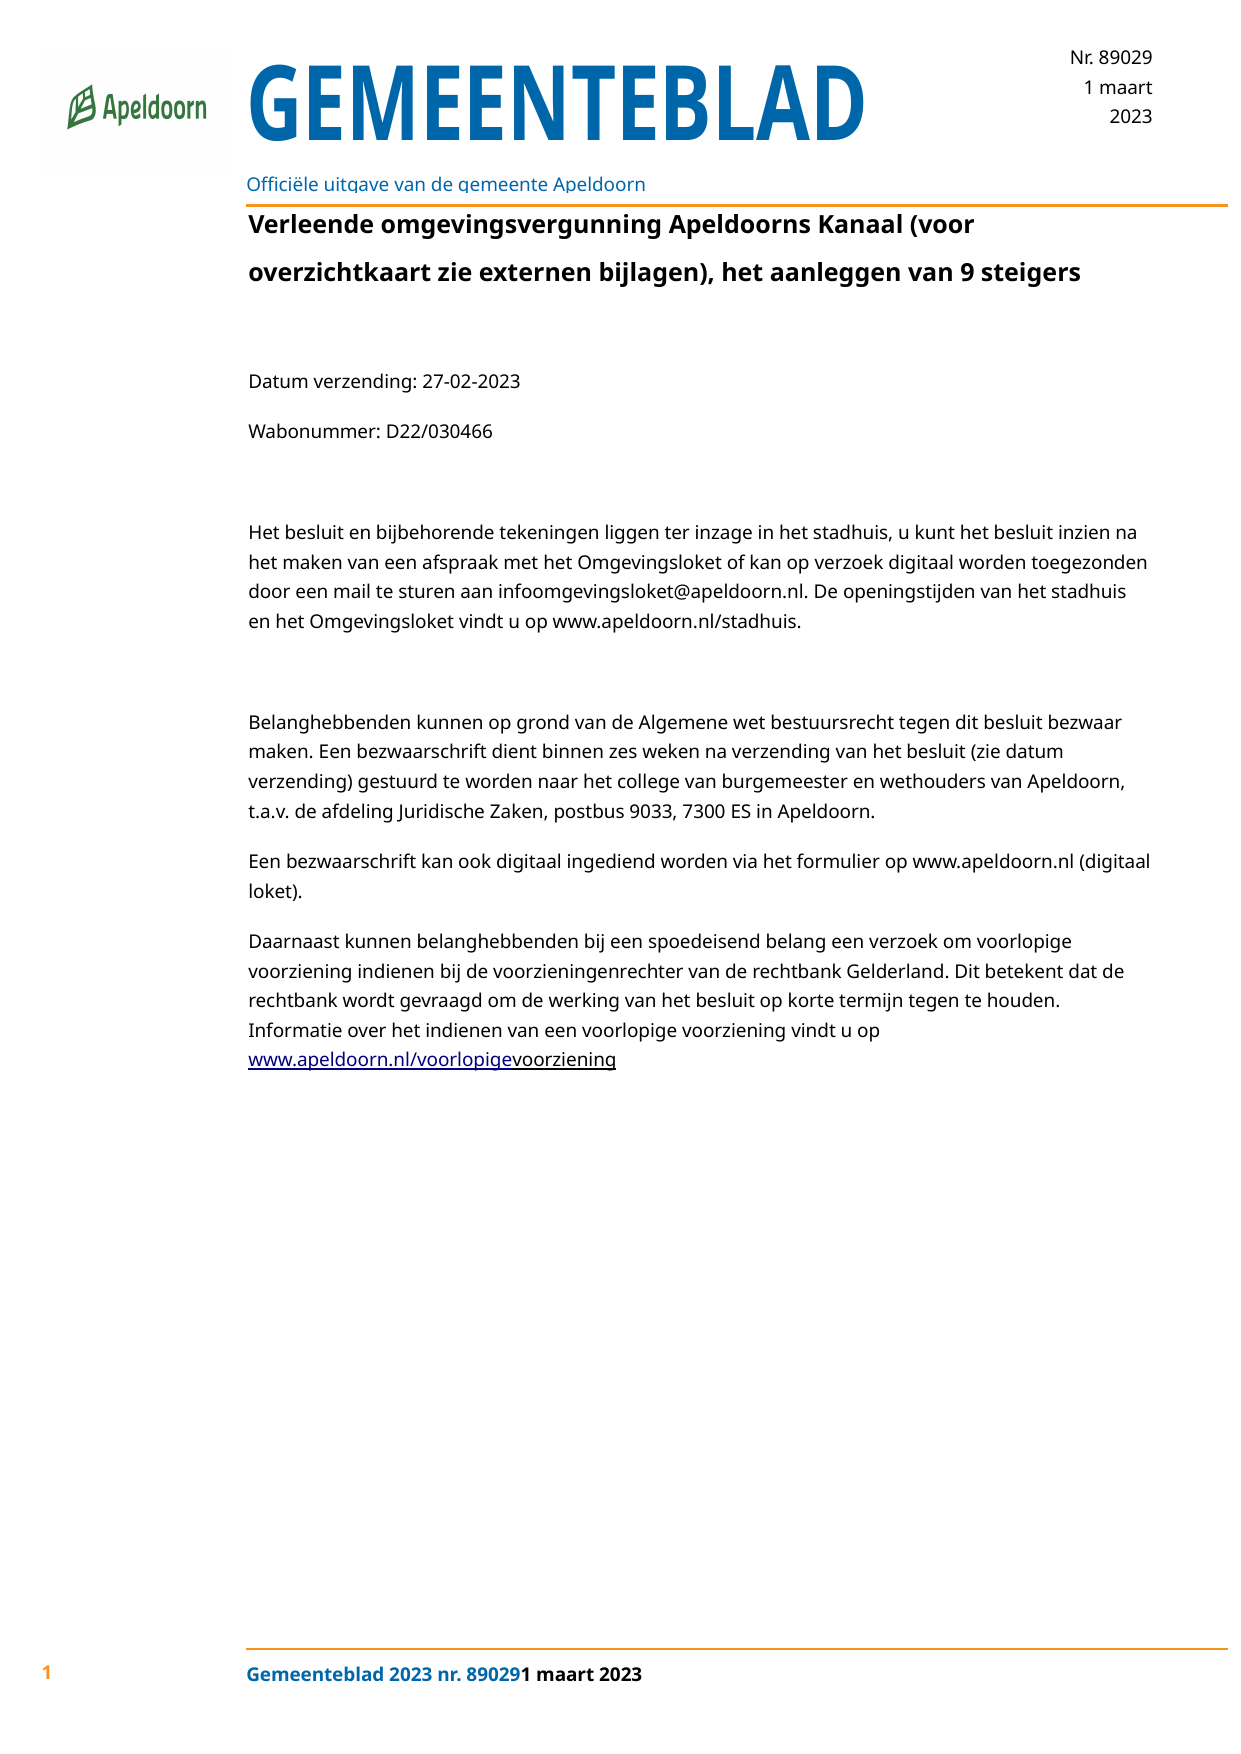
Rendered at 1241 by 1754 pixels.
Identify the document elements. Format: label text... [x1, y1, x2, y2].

picture [41, 47, 231, 172]
text Verleende omgevingsvergunning Apeldoorns Kanaal (voor overzichtkaart zie externen bijlagen), het aanleggen van 9 steigers [248, 207, 1152, 288]
text Belanghebbenden kunnen op grond van de Algemene wet bestuursrecht tegen dit besluit bezwaar maken. Een bezwaarschrift dient binnen zes weken na verzending van het besluit (zie datum verzending) gestuurd te worden naar het college van burgemeester en wethouders van Apeldoorn, t.a.v. de afdeling Juridische Zaken, postbus 9033, 7300 ES in Apeldoorn. [248, 709, 1152, 824]
text Wabonummer: D22/030466 [248, 419, 1152, 444]
text Datum verzending: 27-02-2023 [248, 368, 1152, 394]
text Een bezwaarschrift kan ook digitaal ingediend worden via het formulier op www.apeldoorn.nl (digitaal loket). [248, 848, 1152, 904]
text Daarnaast kunnen belanghebbenden bij een spoedeisend belang een verzoek om voorlopige voorziening indienen bij de voorzieningenrechter van de rechtbank Gelderland. Dit betekent dat de rechtbank wordt gevraagd om de werking van het besluit op korte termijn tegen te houden. Informatie over het indienen van een voorlopige voorziening vindt u op www.apeldoorn.nl/voorlopigevoorziening [248, 928, 1152, 1072]
text Het besluit en bijbehorende tekeningen liggen ter inzage in het stadhuis, u kunt het besluit inzien na het maken van een afspraak met het Omgevingsloket of kan op verzoek digitaal worden toegezonden door een mail te sturen aan infoomgevingsloket@apeldoorn.nl. De openingstijden van het stadhuis en het Omgevingsloket vindt u op www.apeldoorn.nl/stadhuis. [248, 519, 1152, 634]
